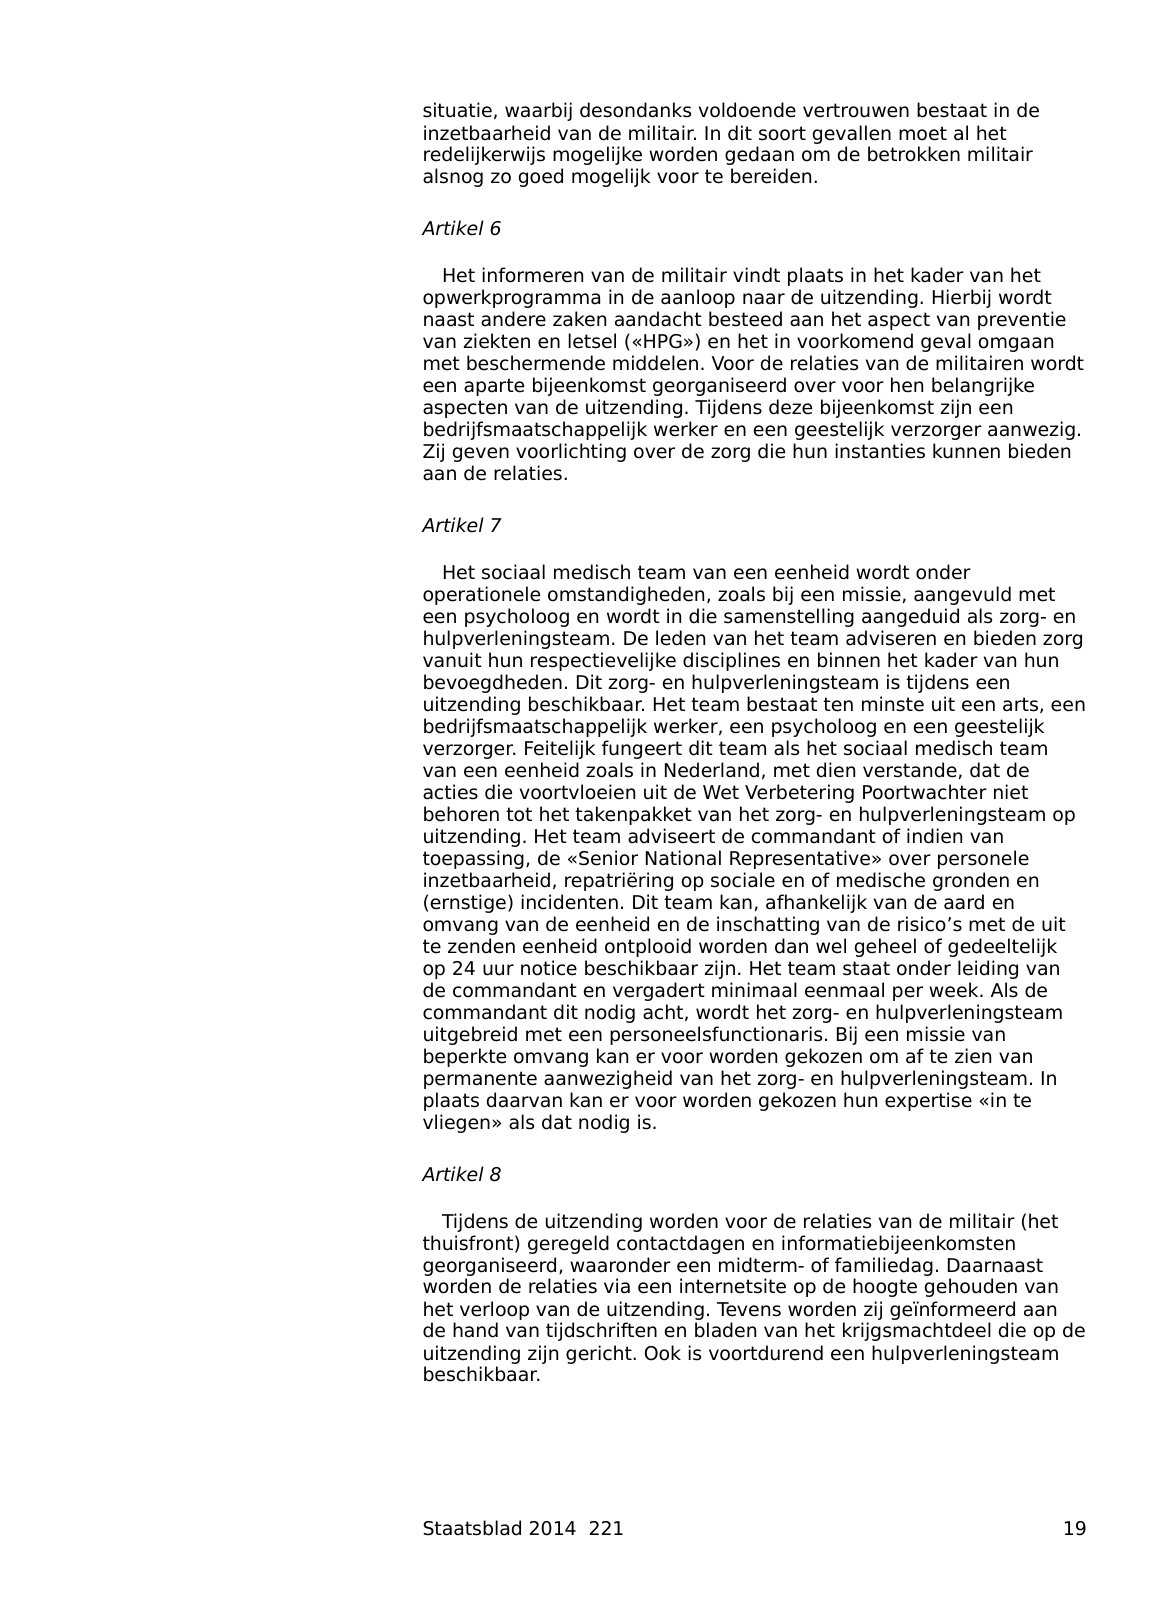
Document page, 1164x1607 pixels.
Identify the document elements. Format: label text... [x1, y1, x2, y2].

subtitle Artikel 7 [422, 515, 1087, 537]
text Tijdens de uitzending worden voor de relaties van de militair (het thuisfront) geregeld contactdagen en informatiebijeenkomsten georganiseerd, waaronder een midterm- of familiedag. Daarnaast worden de relaties via een internetsite op de hoogte gehouden van het verloop van de uitzending. Tevens worden zij geïnformeerd aan de hand van tijdschriften en bladen van het krijgsmachtdeel die op de uitzending zijn gericht. Ook is voortdurend een hulpverleningsteam beschikbaar. [422, 1211, 1087, 1386]
text Het informeren van de militair vindt plaats in het kader van het opwerkprogramma in de aanloop naar de uitzending. Hierbij wordt naast andere zaken aandacht besteed aan het aspect van preventie van ziekten en letsel («HPG») en het in voorkomend geval omgaan met beschermende middelen. Voor de relaties van de militairen wordt een aparte bijeenkomst georganiseerd over voor hen belangrijke aspecten van de uitzending. Tijdens deze bijeenkomst zijn een bedrijfsmaatschappelijk werker en een geestelijk verzorger aanwezig. Zij geven voorlichting over de zorg die hun instanties kunnen bieden aan de relaties. [422, 265, 1087, 485]
text situatie, waarbij desondanks voldoende vertrouwen bestaat in de inzetbaarheid van de militair. In dit soort gevallen moet al het redelijkerwijs mogelijke worden gedaan om de betrokken militair alsnog zo goed mogelijk voor te bereiden. [422, 100, 1087, 188]
subtitle Artikel 6 [422, 218, 1087, 240]
text Het sociaal medisch team van een eenheid wordt onder operationele omstandigheden, zoals bij een missie, aangevuld met een psycholoog en wordt in die samenstelling aangeduid als zorg- en hulpverleningsteam. De leden van het team adviseren en bieden zorg vanuit hun respectievelijke disciplines en binnen het kader van hun bevoegdheden. Dit zorg- en hulpverleningsteam is tijdens een uitzending beschikbaar. Het team bestaat ten minste uit een arts, een bedrijfsmaatschappelijk werker, een psycholoog en een geestelijk verzorger. Feitelijk fungeert dit team als het sociaal medisch team van een eenheid zoals in Nederland, met dien verstande, dat de acties die voortvloeien uit de Wet Verbetering Poortwachter niet behoren tot het takenpakket van het zorg- en hulpverleningsteam op uitzending. Het team adviseert de commandant of indien van toepassing, de «Senior National Representative» over personele inzetbaarheid, repatriëring op sociale en of medische gronden en (ernstige) incidenten. Dit team kan, afhankelijk van de aard en omvang van de eenheid en de inschatting van de risico’s met de uit te zenden eenheid ontplooid worden dan wel geheel of gedeeltelijk op 24 uur notice beschikbaar zijn. Het team staat onder leiding van de commandant en vergadert minimaal eenmaal per week. Als de commandant dit nodig acht, wordt het zorg- en hulpverleningsteam uitgebreid met een personeelsfunctionaris. Bij een missie van beperkte omvang kan er voor worden gekozen om af te zien van permanente aanwezigheid van het zorg- en hulpverleningsteam. In plaats daarvan kan er voor worden gekozen hun expertise «in te vliegen» als dat nodig is. [422, 562, 1087, 1133]
subtitle Artikel 8 [422, 1163, 1087, 1186]
